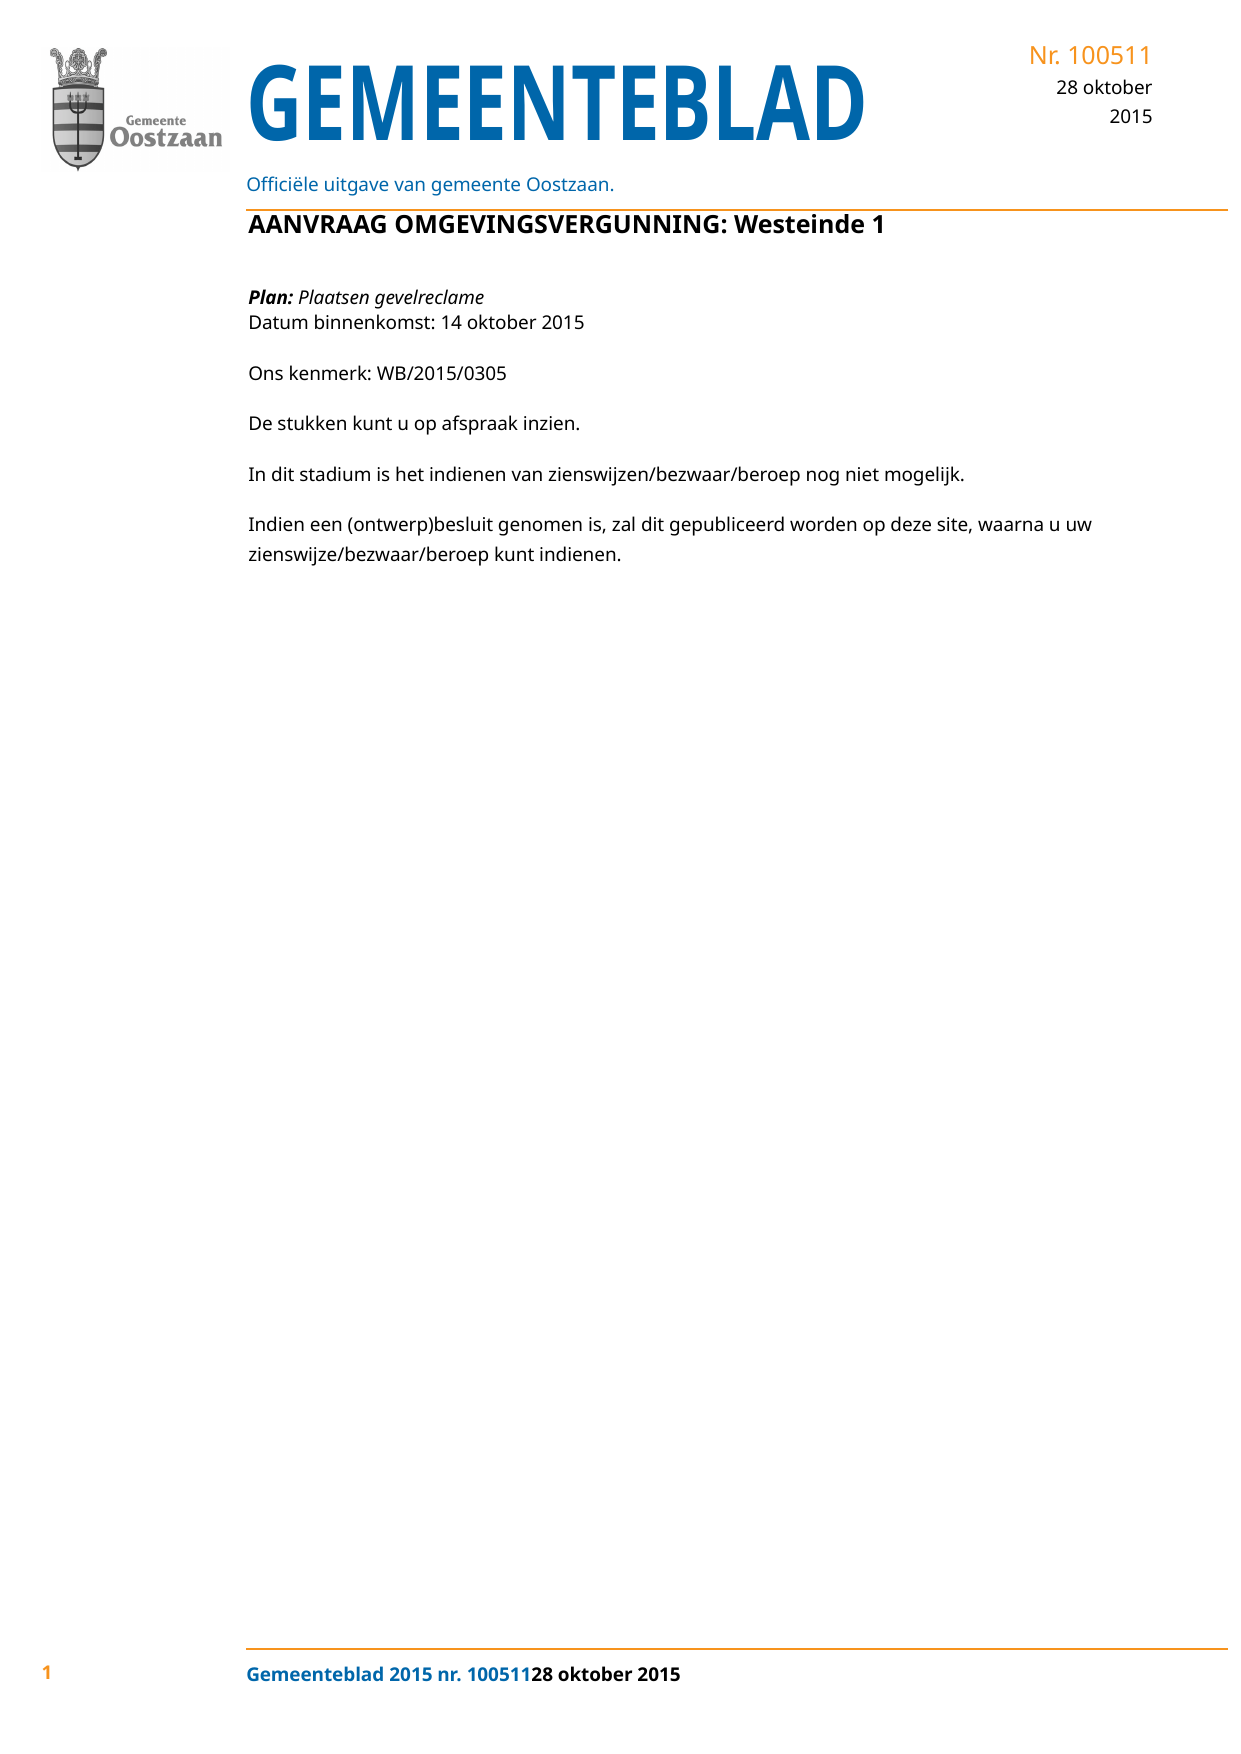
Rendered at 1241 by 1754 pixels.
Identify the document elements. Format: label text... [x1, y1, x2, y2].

text Plan: Plaatsen gevelreclame [248, 284, 1152, 309]
text AANVRAAG OMGEVINGSVERGUNNING: Westeinde 1 [248, 211, 1152, 241]
text Datum binnenkomst: 14 oktober 2015 [248, 309, 1152, 335]
picture [41, 47, 231, 172]
text In dit stadium is het indienen van zienswijzen/bezwaar/beroep nog niet mogelijk. [248, 461, 1152, 487]
text De stukken kunt u op afspraak inzien. [248, 410, 1152, 436]
text Indien een (ontwerp)besluit genomen is, zal dit gepubliceerd worden op deze site, waarna u uw zienswijze/bezwaar/beroep kunt indienen. [248, 511, 1152, 567]
text Ons kenmerk: WB/2015/0305 [248, 360, 1152, 386]
